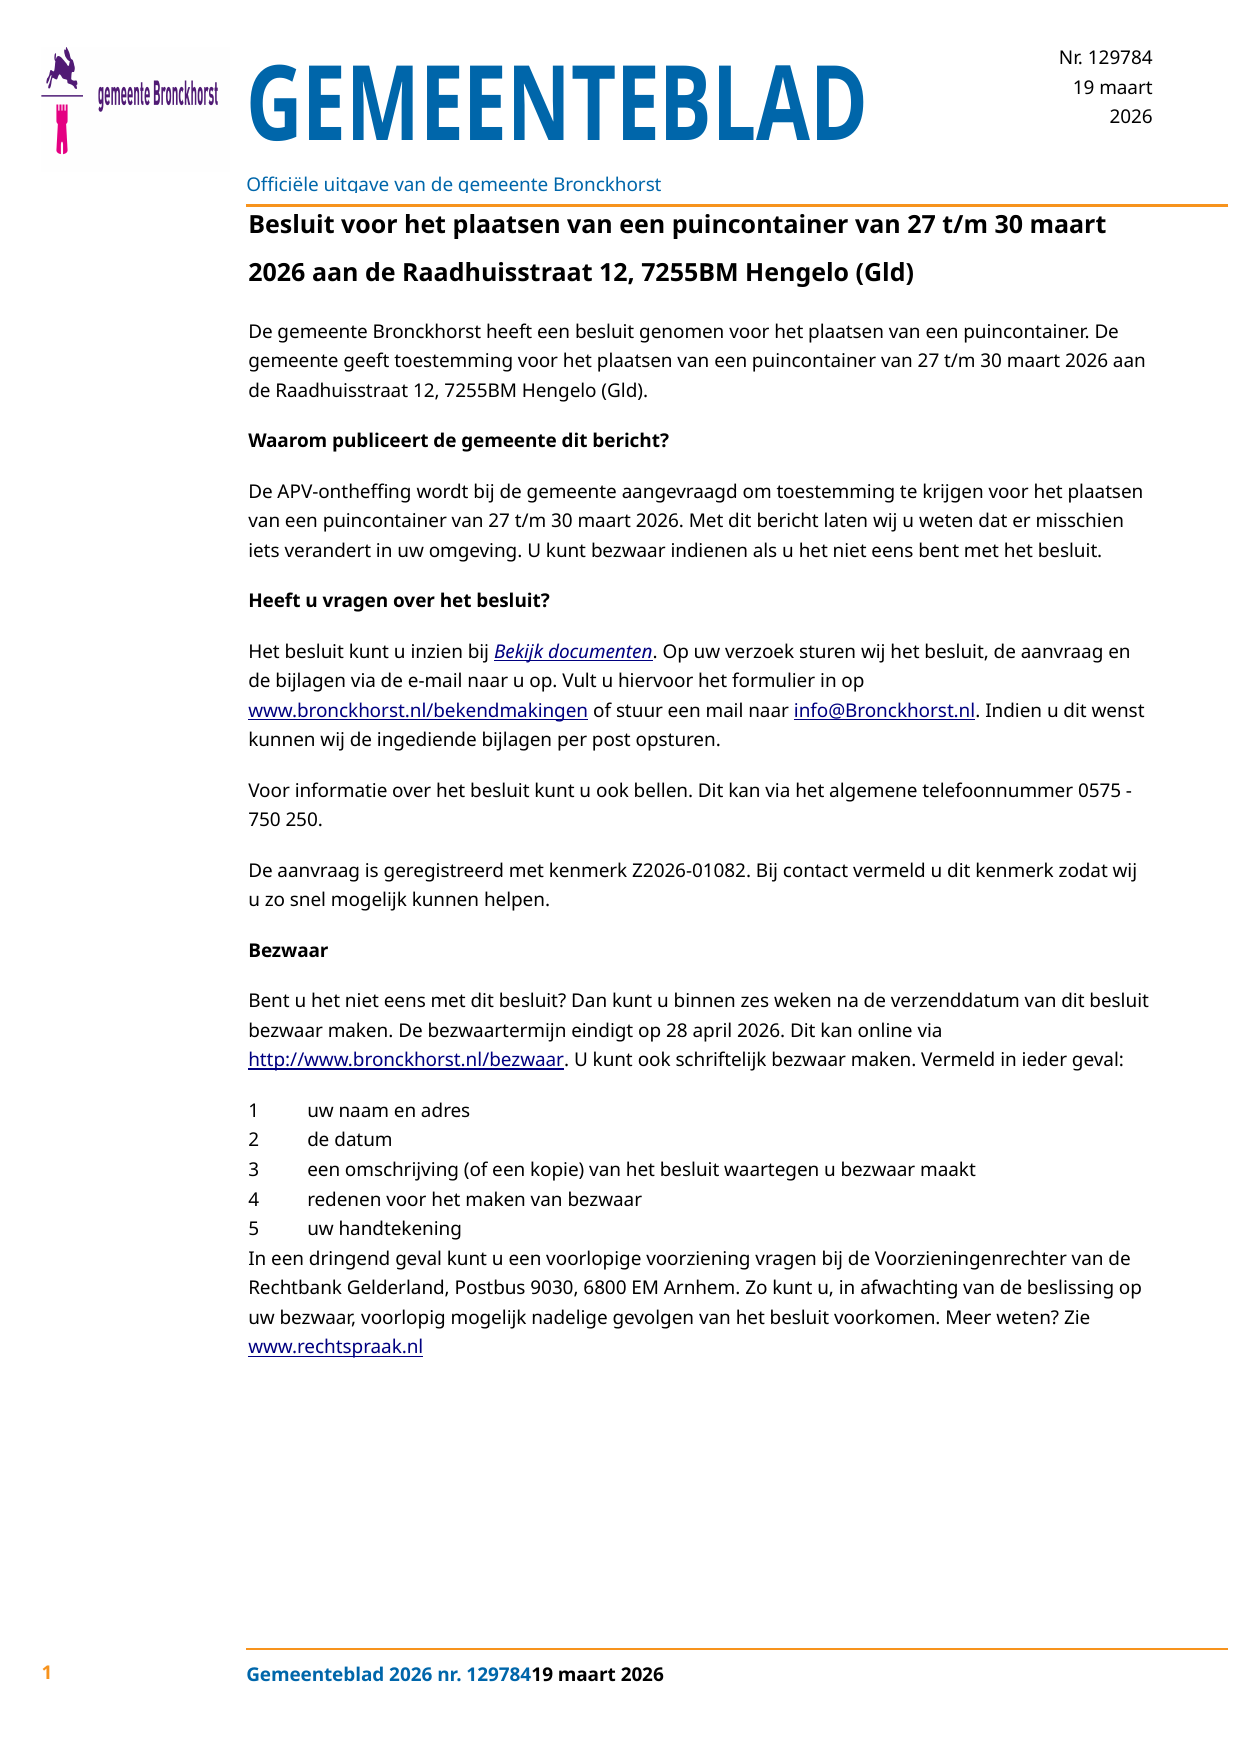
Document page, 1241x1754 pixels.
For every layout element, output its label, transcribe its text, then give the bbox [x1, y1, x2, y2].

list uw naam en adres [248, 1097, 1152, 1123]
text Voor informatie over het besluit kunt u ook bellen. Dit kan via het algemene telefoonnummer 0575 - 750 250. [248, 777, 1152, 832]
text Besluit voor het plaatsen van een puincontainer van 27 t/m 30 maart 2026 aan de Raadhuisstraat 12, 7255BM Hengelo (Gld) [248, 207, 1152, 288]
list een omschrijving (of een kopie) van het besluit waartegen u bezwaar maakt [248, 1156, 1152, 1182]
text De APV-ontheffing wordt bij de gemeente aangevraagd om toestemming te krijgen voor het plaatsen van een puincontainer van 27 t/m 30 maart 2026. Met dit bericht laten wij u weten dat er misschien iets verandert in uw omgeving. U kunt bezwaar indienen als u het niet eens bent met het besluit. [248, 478, 1152, 563]
text De aanvraag is geregistreerd met kenmerk Z2026-01082. Bij contact vermeld u dit kenmerk zodat wij u zo snel mogelijk kunnen helpen. [248, 857, 1152, 912]
text Bezwaar [248, 937, 1152, 963]
text In een dringend geval kunt u een voorlopige voorziening vragen bij de Voorzieningenrechter van de Rechtbank Gelderland, Postbus 9030, 6800 EM Arnhem. Zo kunt u, in afwachting van de beslissing op uw bezwaar, voorlopig mogelijk nadelige gevolgen van het besluit voorkomen. Meer weten? Zie www.rechtspraak.nl [248, 1245, 1152, 1359]
text Het besluit kunt u inzien bij Bekijk documenten. Op uw verzoek sturen wij het besluit, de aanvraag en de bijlagen via de e-mail naar u op. Vult u hiervoor het formulier in op www.bronckhorst.nl/bekendmakingen of stuur een mail naar info@Bronckhorst.nl. Indien u dit wenst kunnen wij de ingediende bijlagen per post opsturen. [248, 638, 1152, 752]
text Waarom publiceert de gemeente dit bericht? [248, 427, 1152, 453]
text Bent u het niet eens met dit besluit? Dan kunt u binnen zes weken na de verzenddatum van dit besluit bezwaar maken. De bezwaartermijn eindigt op 28 april 2026. Dit kan online via http://www.bronckhorst.nl/bezwaar. U kunt ook schriftelijk bezwaar maken. Vermeld in ieder geval: [248, 987, 1152, 1072]
text Heeft u vragen over het besluit? [248, 587, 1152, 613]
text De gemeente Bronckhorst heeft een besluit genomen voor het plaatsen van een puincontainer. De gemeente geeft toestemming voor het plaatsen van een puincontainer van 27 t/m 30 maart 2026 aan de Raadhuisstraat 12, 7255BM Hengelo (Gld). [248, 318, 1152, 403]
list de datum [248, 1127, 1152, 1152]
picture [41, 47, 231, 172]
list uw handtekening [248, 1215, 1152, 1241]
list redenen voor het maken van bezwaar [248, 1186, 1152, 1212]
